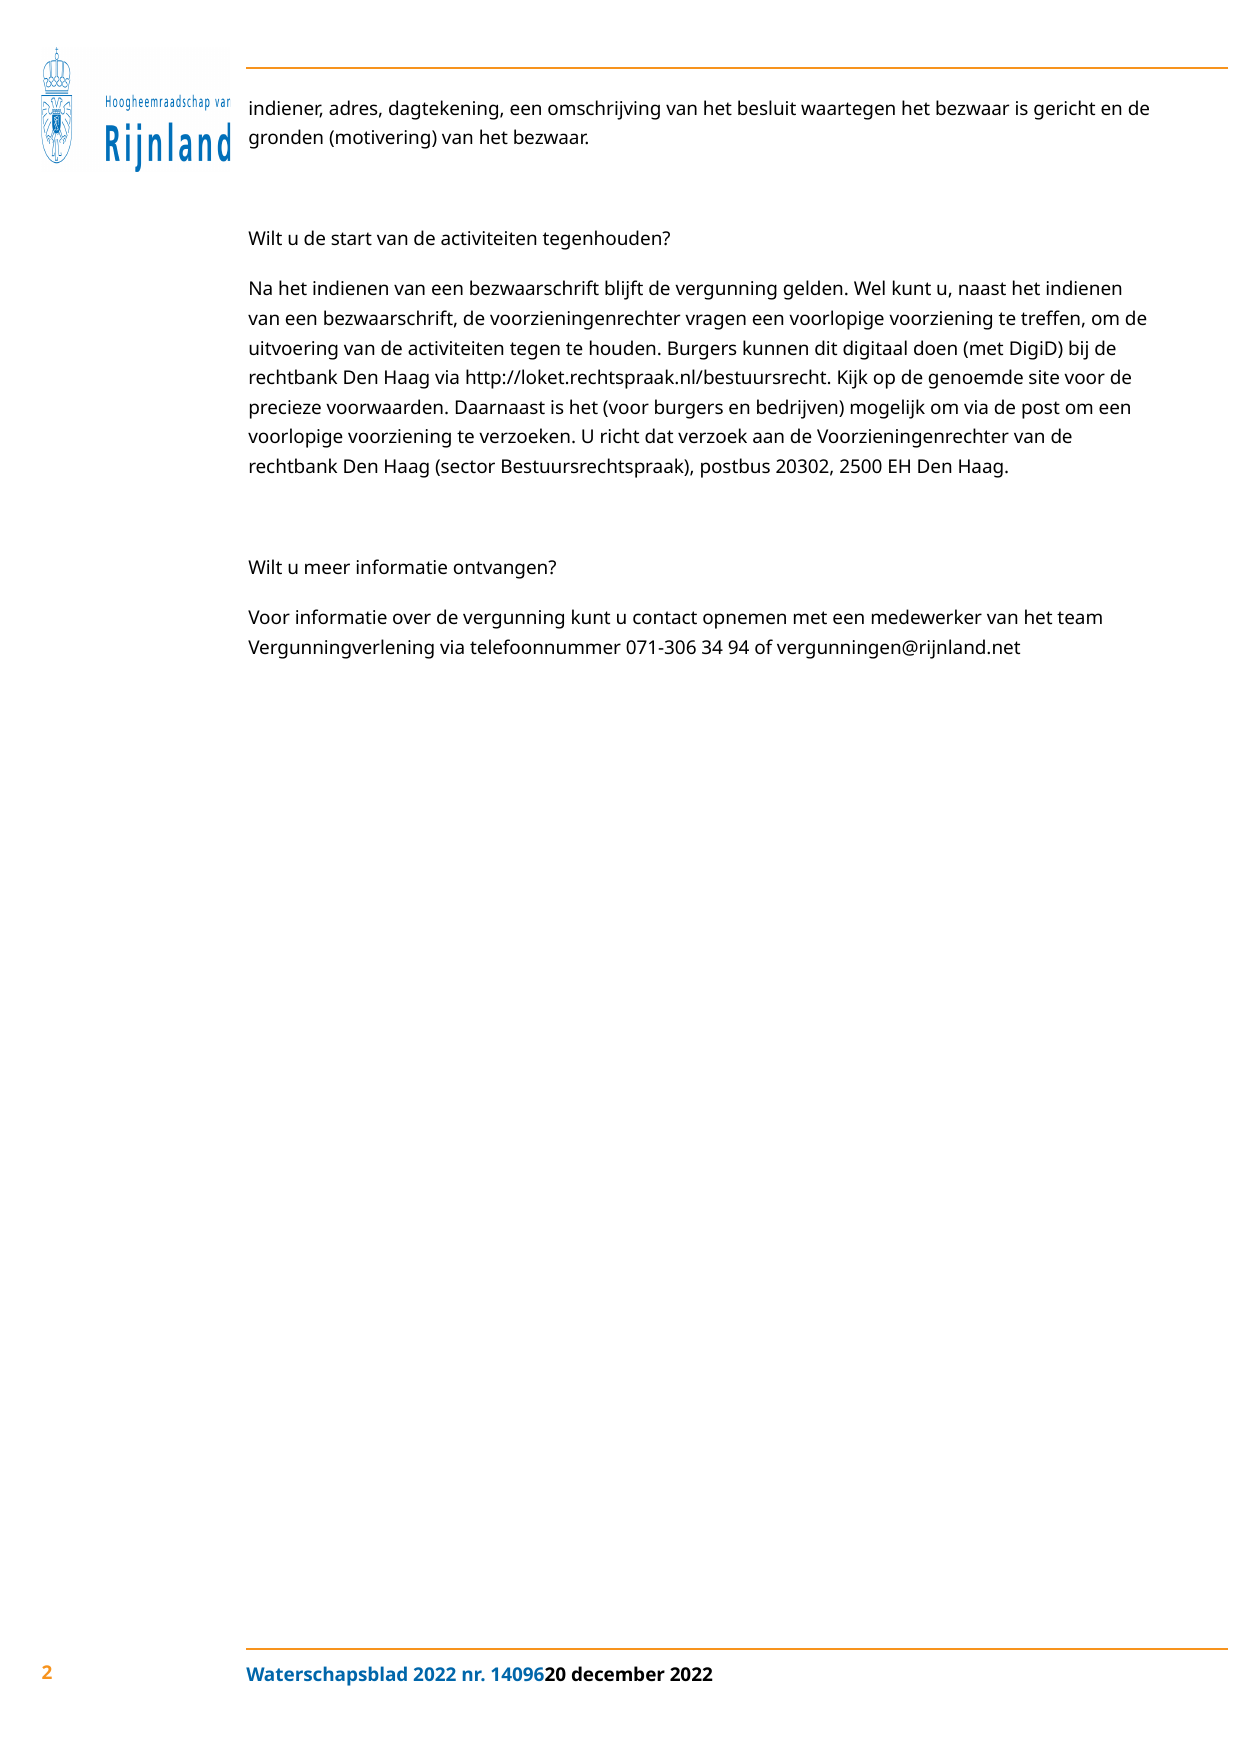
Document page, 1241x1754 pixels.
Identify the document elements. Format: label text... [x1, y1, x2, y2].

text Na het indienen van een bezwaarschrift blijft de vergunning gelden. Wel kunt u, naast het indienen van een bezwaarschrift, de voorzieningenrechter vragen een voorlopige voorziening te treffen, om de uitvoering van de activiteiten tegen te houden. Burgers kunnen dit digitaal doen (met DigiD) bij de rechtbank Den Haag via http://loket.rechtspraak.nl/bestuursrecht. Kijk op de genoemde site voor de precieze voorwaarden. Daarnaast is het (voor burgers en bedrijven) mogelijk om via de post om een voorlopige voorziening te verzoeken. U richt dat verzoek aan de Voorzieningenrechter van de rechtbank Den Haag (sector Bestuursrechtspraak), postbus 20302, 2500 EH Den Haag. [248, 276, 1152, 479]
picture [41, 47, 231, 172]
text Voor informatie over de vergunning kunt u contact opnemen met een medewerker van het team Vergunningverlening via telefoonnummer 071-306 34 94 of vergunningen@rijnland.net [248, 604, 1152, 660]
text Wilt u de start van de activiteiten tegenhouden? [248, 225, 1152, 251]
text indiener, adres, dagtekening, een omschrijving van het besluit waartegen het bezwaar is gericht en de gronden (motivering) van het bezwaar. [248, 95, 1152, 150]
text Wilt u meer informatie ontvangen? [248, 554, 1152, 580]
